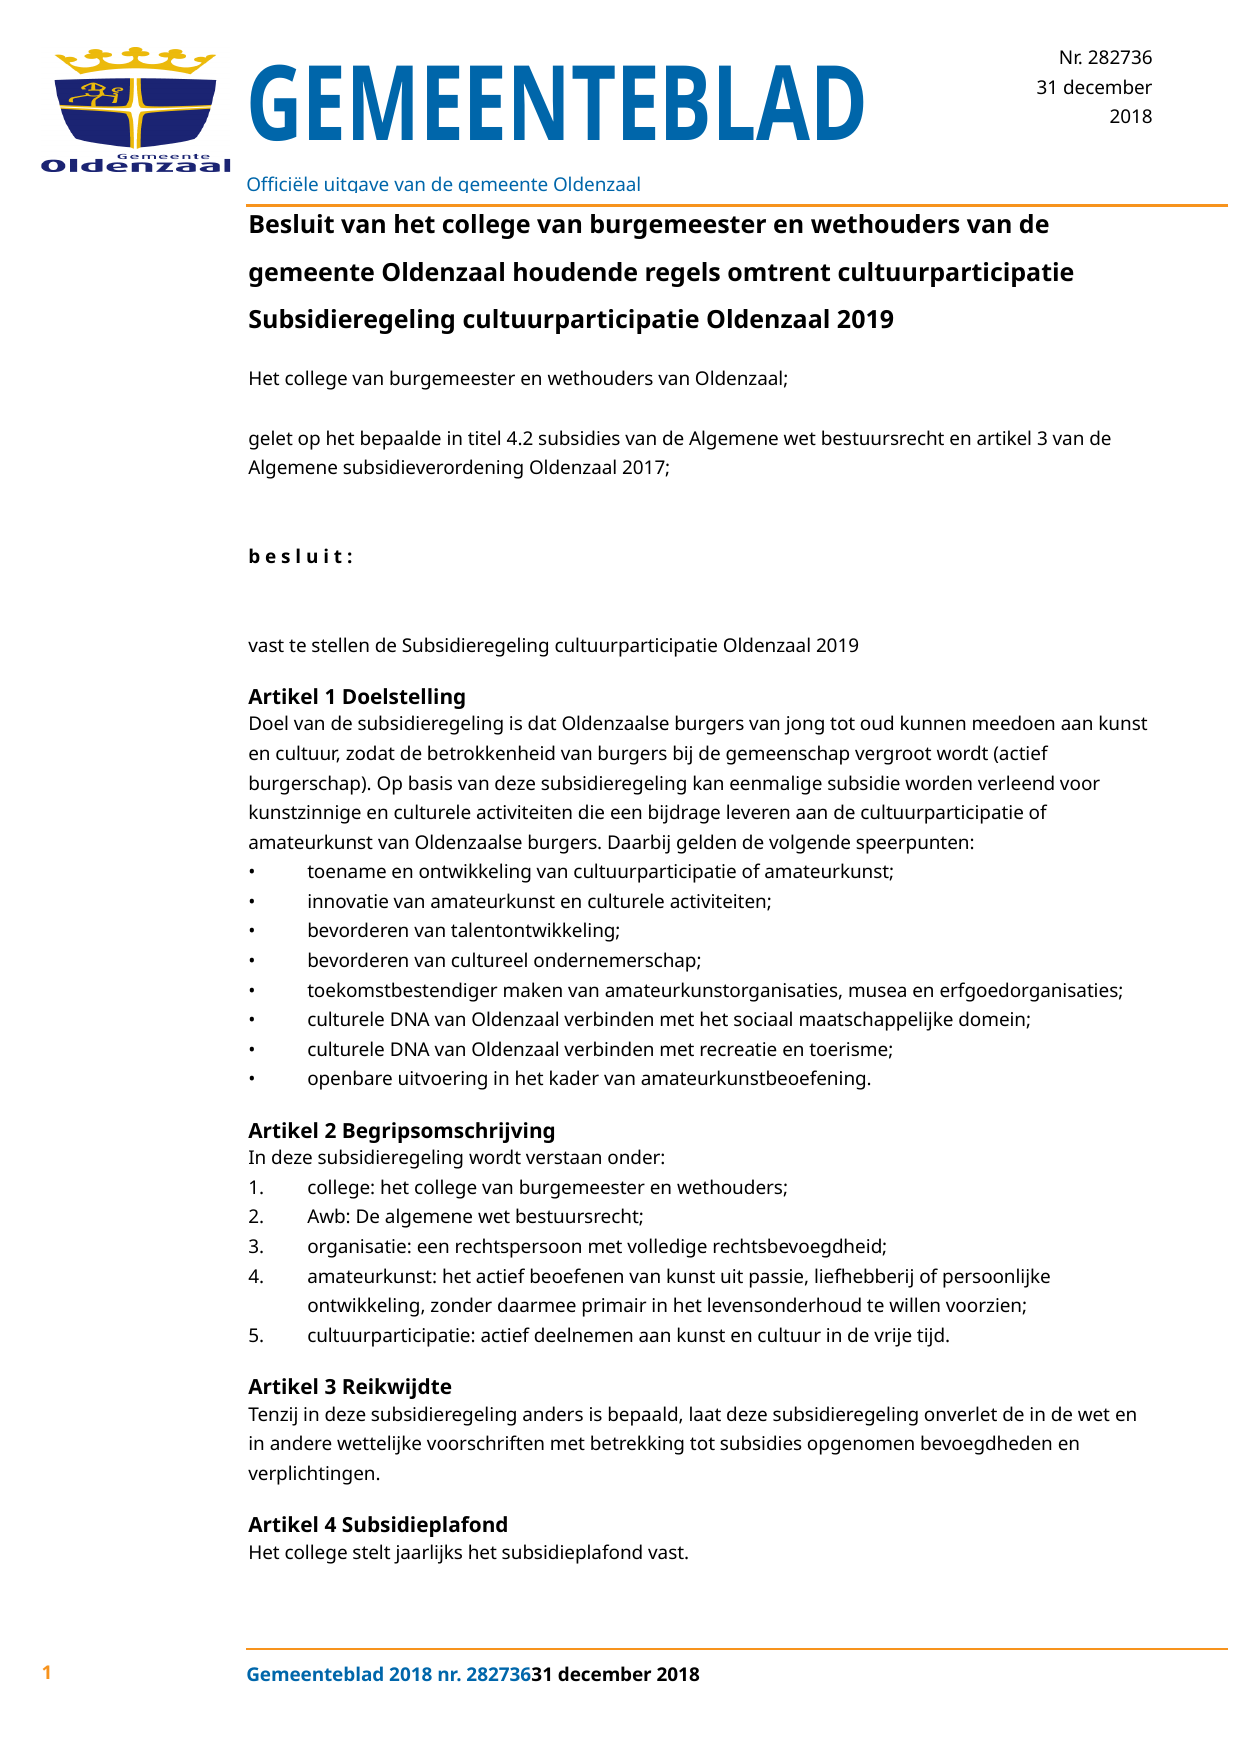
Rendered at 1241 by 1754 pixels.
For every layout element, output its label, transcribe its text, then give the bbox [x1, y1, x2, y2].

text Besluit van het college van burgemeester en wethouders van de gemeente Oldenzaal houdende regels omtrent cultuurparticipatie Subsidieregeling cultuurparticipatie Oldenzaal 2019 [248, 207, 1152, 336]
text Tenzij in deze subsidieregeling anders is bepaald, laat deze subsidieregeling onverlet de in de wet en in andere wettelijke voorschriften met betrekking tot subsidies opgenomen bevoegdheden en verplichtingen. [248, 1401, 1152, 1486]
list culturele DNA van Oldenzaal verbinden met het sociaal maatschappelijke domein; [248, 1006, 1152, 1032]
list cultuurparticipatie: actief deelnemen aan kunst en cultuur in de vrije tijd. [248, 1322, 1152, 1348]
text vast te stellen de Subsidieregeling cultuurparticipatie Oldenzaal 2019 [248, 632, 1152, 657]
list toekomstbestendiger maken van amateurkunstorganisaties, musea en erfgoedorganisaties; [248, 977, 1152, 1003]
picture [41, 47, 231, 172]
text Artikel 3 Reikwijdte [248, 1372, 1152, 1401]
list organisatie: een rechtspersoon met volledige rechtsbevoegdheid; [248, 1233, 1152, 1259]
text Het college van burgemeester en wethouders van Oldenzaal; [248, 366, 1152, 391]
list innovatie van amateurkunst en culturele activiteiten; [248, 888, 1152, 914]
text Het college stelt jaarlijks het subsidieplafond vast. [248, 1539, 1152, 1564]
list college: het college van burgemeester en wethouders; [248, 1174, 1152, 1200]
text Artikel 1 Doelstelling [248, 682, 1152, 711]
list amateurkunst: het actief beoefenen van kunst uit passie, liefhebberij of persoonlijke ontwikkeling, zonder daarmee primair in het levensonderhoud te willen voorzien; [248, 1263, 1152, 1318]
list bevorderen van talentontwikkeling; [248, 918, 1152, 943]
list openbare uitvoering in het kader van amateurkunstbeoefening. [248, 1066, 1152, 1091]
text gelet op het bepaalde in titel 4.2 subsidies van de Algemene wet bestuursrecht en artikel 3 van de Algemene subsidieverordening Oldenzaal 2017; [248, 425, 1152, 480]
text Artikel 4 Subsidieplafond [248, 1510, 1152, 1539]
text Doel van de subsidieregeling is dat Oldenzaalse burgers van jong tot oud kunnen meedoen aan kunst en cultuur, zodat de betrokkenheid van burgers bij de gemeenschap vergroot wordt (actief burgerschap). Op basis van deze subsidieregeling kan eenmalige subsidie worden verleend voor kunstzinnige en culturele activiteiten die een bijdrage leveren aan de cultuurparticipatie of amateurkunst van Oldenzaalse burgers. Daarbij gelden de volgende speerpunten: [248, 711, 1152, 855]
text b e s l u i t : [248, 543, 1152, 569]
text Artikel 2 Begripsomschrijving [248, 1116, 1152, 1144]
list bevorderen van cultureel ondernemerschap; [248, 947, 1152, 973]
list toename en ontwikkeling van cultuurparticipatie of amateurkunst; [248, 858, 1152, 884]
text In deze subsidieregeling wordt verstaan onder: [248, 1144, 1152, 1170]
list culturele DNA van Oldenzaal verbinden met recreatie en toerisme; [248, 1036, 1152, 1062]
list Awb: De algemene wet bestuursrecht; [248, 1204, 1152, 1229]
